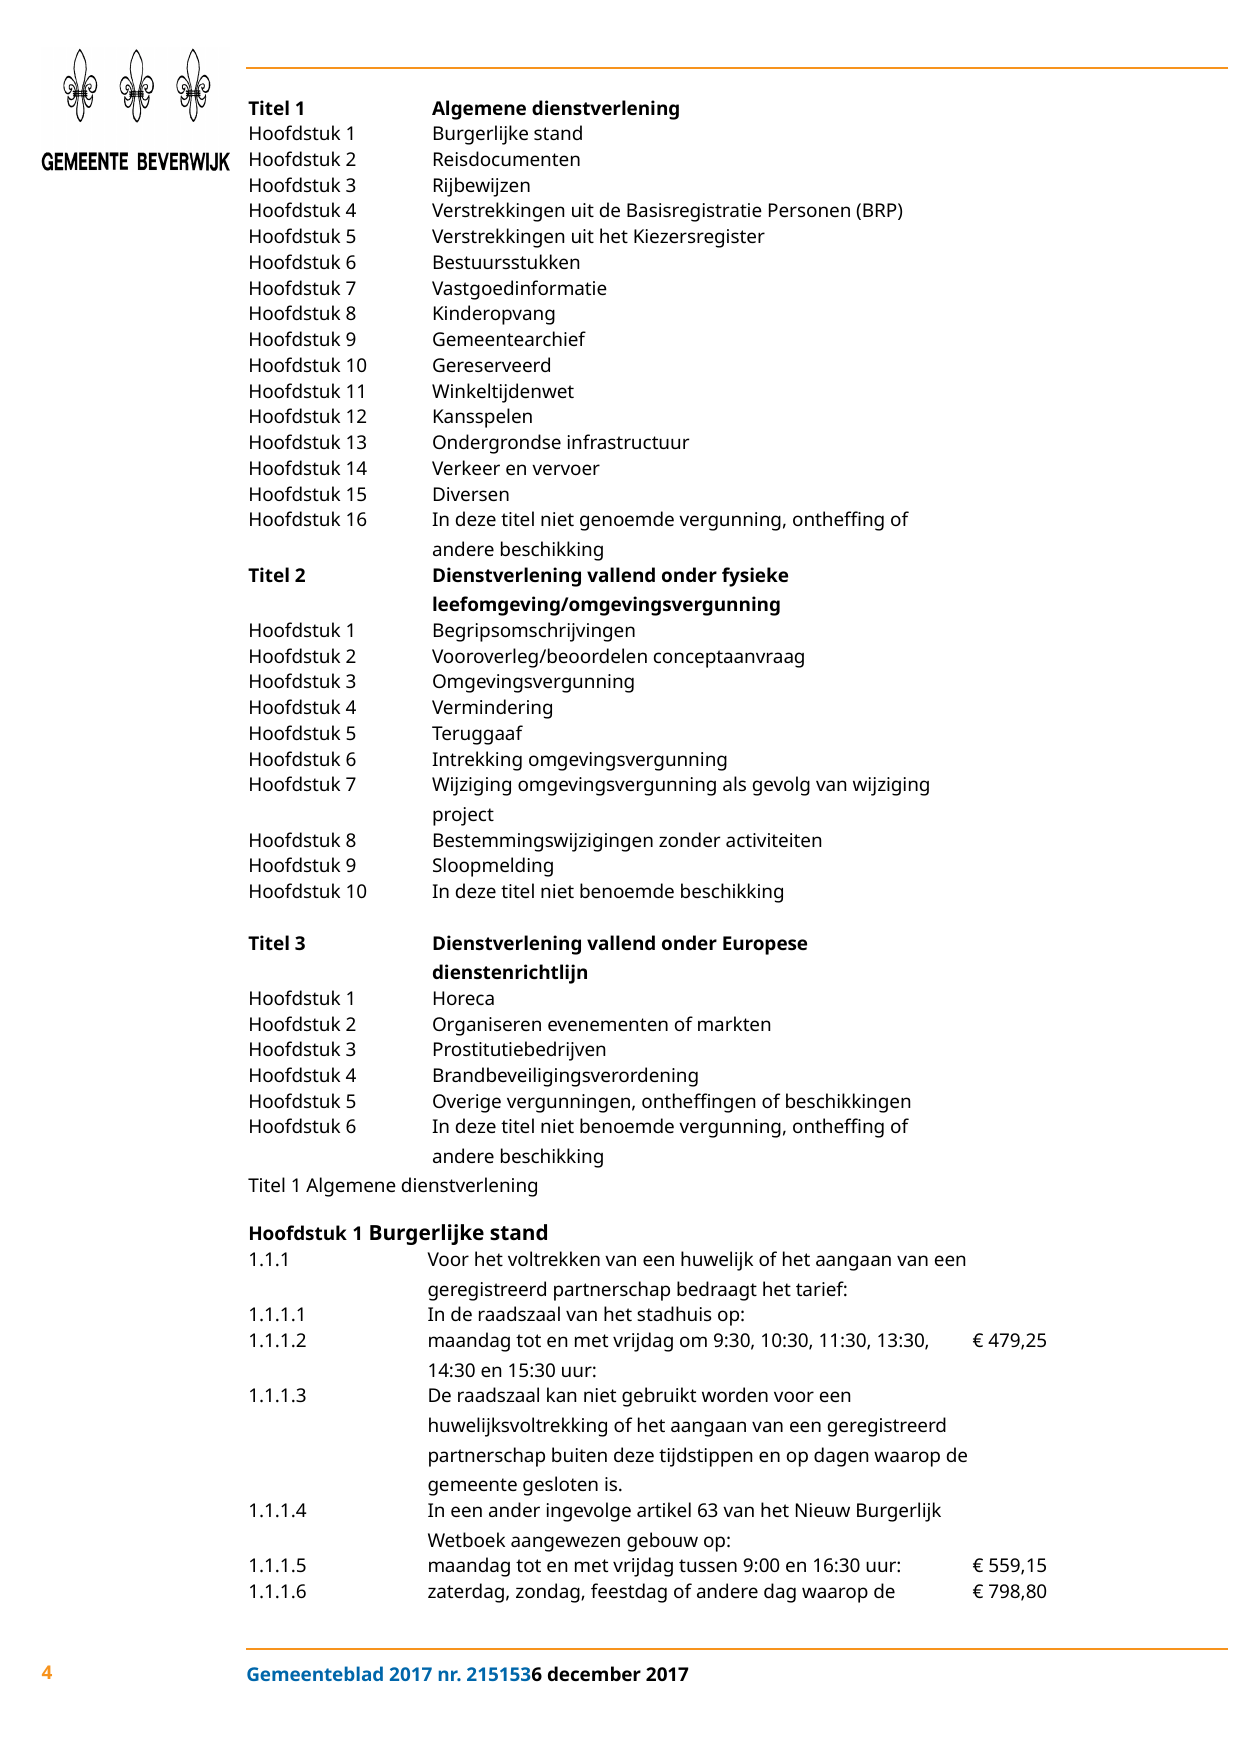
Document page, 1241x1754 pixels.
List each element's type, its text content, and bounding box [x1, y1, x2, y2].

table_cell Hoofdstuk 3 [248, 669, 432, 694]
table_cell [968, 249, 1152, 275]
table_cell [973, 1383, 1152, 1497]
table_cell Hoofdstuk 1 [248, 985, 432, 1011]
table_cell Hoofdstuk 6 [248, 746, 432, 771]
table_cell [432, 904, 968, 930]
table_header 1.1.1 [248, 1246, 427, 1302]
table_cell Hoofdstuk 11 [248, 378, 432, 403]
table_cell [968, 878, 1152, 904]
table_cell Gereserveerd [432, 352, 968, 378]
table_cell Bestuursstukken [432, 249, 968, 275]
table_cell 1.1.1.2 [248, 1328, 427, 1383]
table_cell [968, 275, 1152, 301]
table_cell Brandbeveiligingsverordening [432, 1062, 968, 1088]
table_cell maandag tot en met vrijdag tussen 9:00 en 16:30 uur: [427, 1553, 972, 1578]
table_cell [968, 669, 1152, 694]
table_cell zaterdag, zondag, feestdag of andere dag waarop de [427, 1578, 972, 1604]
table_header [973, 1246, 1152, 1302]
table_header Titel 1 [248, 95, 432, 121]
table_cell [968, 694, 1152, 720]
table_cell Hoofdstuk 2 [248, 643, 432, 668]
table_cell Teruggaaf [432, 720, 968, 746]
table_cell Verkeer en vervoer [432, 455, 968, 481]
table_cell [968, 1114, 1152, 1169]
table_cell [968, 853, 1152, 878]
table_cell [968, 1088, 1152, 1114]
table_cell In deze titel niet genoemde vergunning, ontheffing of andere beschikking [432, 506, 968, 562]
table_cell Winkeltijdenwet [432, 378, 968, 403]
table_cell Kansspelen [432, 404, 968, 429]
table_cell [968, 404, 1152, 429]
table_cell [968, 121, 1152, 146]
table_cell Hoofdstuk 9 [248, 853, 432, 878]
table_cell [968, 904, 1152, 930]
table_cell Hoofdstuk 10 [248, 878, 432, 904]
table_cell Hoofdstuk 8 [248, 827, 432, 852]
table_cell [968, 429, 1152, 455]
table_cell [968, 455, 1152, 481]
table_cell Ondergrondse infrastructuur [432, 429, 968, 455]
table_cell [968, 720, 1152, 746]
table_cell [968, 198, 1152, 223]
table_cell [968, 985, 1152, 1011]
table_cell Hoofdstuk 3 [248, 1036, 432, 1062]
table_cell Hoofdstuk 4 [248, 198, 432, 223]
table_cell 1.1.1.5 [248, 1553, 427, 1578]
table_cell Hoofdstuk 2 [248, 1011, 432, 1036]
table_cell Hoofdstuk 14 [248, 455, 432, 481]
table_cell Hoofdstuk 15 [248, 481, 432, 506]
table_cell 1.1.1.4 [248, 1497, 427, 1552]
table_cell [968, 1062, 1152, 1088]
table_cell Hoofdstuk 10 [248, 352, 432, 378]
table_cell Organiseren evenementen of markten [432, 1011, 968, 1036]
table_cell [968, 643, 1152, 668]
table_cell Hoofdstuk 1 [248, 121, 432, 146]
table_cell In de raadszaal van het stadhuis op: [427, 1302, 972, 1327]
table_cell Dienstverlening vallend onder fysieke leefomgeving/omgevingsvergunning [432, 562, 968, 617]
table_cell De raadszaal kan niet gebruikt worden voor een huwelijksvoltrekking of het aangaan van een geregistreerd partnerschap buiten deze tijdstippen en op dagen waarop de gemeente gesloten is. [427, 1383, 972, 1497]
table_cell Wijziging omgevingsvergunning als gevolg van wijziging project [432, 771, 968, 827]
table_cell [968, 301, 1152, 326]
table_cell Overige vergunningen, ontheffingen of beschikkingen [432, 1088, 968, 1114]
table_cell Hoofdstuk 6 [248, 1114, 432, 1169]
table_cell € 798,80 [973, 1578, 1152, 1604]
table_cell In deze titel niet benoemde beschikking [432, 878, 968, 904]
table_cell Prostitutiebedrijven [432, 1036, 968, 1062]
table_cell Dienstverlening vallend onder Europese dienstenrichtlijn [432, 930, 968, 985]
table_cell [968, 1036, 1152, 1062]
table_cell [968, 617, 1152, 643]
table_cell € 559,15 [973, 1553, 1152, 1578]
table_cell Hoofdstuk 12 [248, 404, 432, 429]
table_cell In een ander ingevolge artikel 63 van het Nieuw Burgerlijk Wetboek aangewezen gebouw op: [427, 1497, 972, 1552]
table_cell [968, 224, 1152, 249]
table_cell Hoofdstuk 13 [248, 429, 432, 455]
table_cell Hoofdstuk 6 [248, 249, 432, 275]
table_cell Vooroverleg/beoordelen conceptaanvraag [432, 643, 968, 668]
table_cell Verstrekkingen uit de Basisregistratie Personen (BRP) [432, 198, 968, 223]
table_cell Hoofdstuk 7 [248, 275, 432, 301]
table_header Voor het voltrekken van een huwelijk of het aangaan van een geregistreerd partnerschap bedraagt het tarief: [427, 1246, 972, 1302]
table_cell Sloopmelding [432, 853, 968, 878]
table_cell [968, 146, 1152, 172]
table_cell In deze titel niet benoemde vergunning, ontheffing of andere beschikking [432, 1114, 968, 1169]
table_cell Rijbewijzen [432, 172, 968, 198]
table_cell Gemeentearchief [432, 326, 968, 352]
table_cell Vermindering [432, 694, 968, 720]
table_cell Hoofdstuk 1 [248, 617, 432, 643]
table_cell Begripsomschrijvingen [432, 617, 968, 643]
table_cell Verstrekkingen uit het Kiezersregister [432, 224, 968, 249]
table_cell [968, 746, 1152, 771]
table_cell Hoofdstuk 8 [248, 301, 432, 326]
table_cell Hoofdstuk 9 [248, 326, 432, 352]
table_cell [968, 771, 1152, 827]
table_cell Kinderopvang [432, 301, 968, 326]
table_cell [973, 1497, 1152, 1552]
table_header [968, 95, 1152, 121]
table_cell [248, 904, 432, 930]
table_cell [968, 930, 1152, 985]
table_cell Omgevingsvergunning [432, 669, 968, 694]
table_cell [968, 506, 1152, 562]
table_cell [968, 352, 1152, 378]
table_cell Hoofdstuk 2 [248, 146, 432, 172]
text Titel 1 Algemene dienstverlening [248, 1172, 1152, 1198]
table_cell Hoofdstuk 16 [248, 506, 432, 562]
table_cell Vastgoedinformatie [432, 275, 968, 301]
table_cell Titel 3 [248, 930, 432, 985]
table_cell Hoofdstuk 4 [248, 694, 432, 720]
text Hoofdstuk 1 Burgerlijke stand [248, 1218, 1152, 1246]
picture [41, 47, 231, 172]
table_cell [968, 562, 1152, 617]
table_cell [968, 378, 1152, 403]
table_cell [968, 481, 1152, 506]
table_cell Titel 2 [248, 562, 432, 617]
table_cell 1.1.1.1 [248, 1302, 427, 1327]
table_cell Reisdocumenten [432, 146, 968, 172]
table_cell maandag tot en met vrijdag om 9:30, 10:30, 11:30, 13:30, 14:30 en 15:30 uur: [427, 1328, 972, 1383]
table_cell 1.1.1.6 [248, 1578, 427, 1604]
table_cell [968, 1011, 1152, 1036]
table_cell 1.1.1.3 [248, 1383, 427, 1497]
table_cell Hoofdstuk 3 [248, 172, 432, 198]
table_cell € 479,25 [973, 1328, 1152, 1383]
table_cell [973, 1302, 1152, 1327]
table_cell [968, 172, 1152, 198]
table_cell Hoofdstuk 5 [248, 224, 432, 249]
table_cell Burgerlijke stand [432, 121, 968, 146]
table_cell Hoofdstuk 7 [248, 771, 432, 827]
table_cell [968, 827, 1152, 852]
table_cell Diversen [432, 481, 968, 506]
table_cell Intrekking omgevingsvergunning [432, 746, 968, 771]
table_cell Horeca [432, 985, 968, 1011]
table_cell Hoofdstuk 5 [248, 720, 432, 746]
table_cell Hoofdstuk 5 [248, 1088, 432, 1114]
table_header Algemene dienstverlening [432, 95, 968, 121]
table_cell Hoofdstuk 4 [248, 1062, 432, 1088]
table_cell Bestemmingswijzigingen zonder activiteiten [432, 827, 968, 852]
table_cell [968, 326, 1152, 352]
